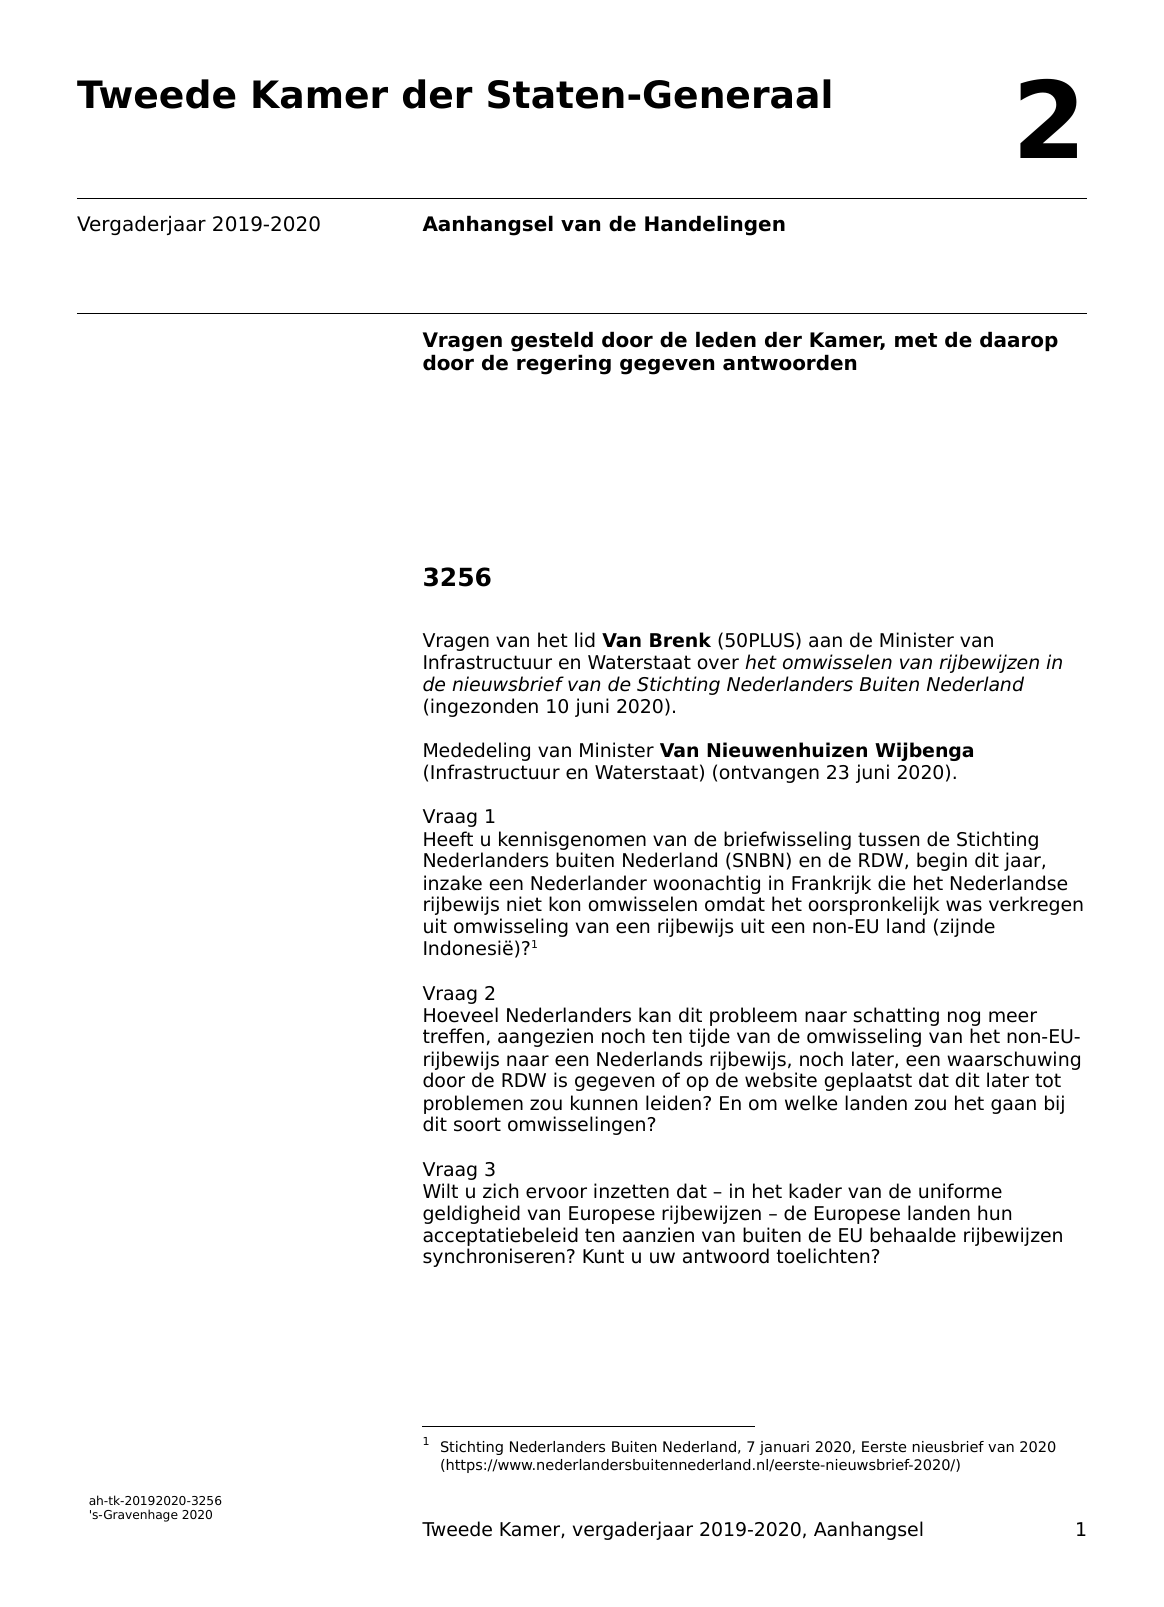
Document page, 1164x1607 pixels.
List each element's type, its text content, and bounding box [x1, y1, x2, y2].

text Wilt u zich ervoor inzetten dat – in het kader van de uniforme geldigheid van Europese rijbewijzen – de Europese landen hun acceptatiebeleid ten aanzien van buiten de EU behaalde rijbewijzen synchroniseren? Kunt u uw antwoord toelichten? [422, 1181, 1087, 1268]
table_cell Vragen gesteld door de leden der Kamer, met de daarop door de regering gegeven antwoorden [422, 314, 1087, 375]
text Mededeling van Minister Van Nieuwenhuizen Wijbenga (Infrastructuur en Waterstaat) (ontvangen 23 juni 2020). [422, 740, 1087, 784]
table_cell [77, 314, 422, 375]
table_header Tweede Kamer der Staten-Generaal [77, 59, 886, 198]
text Vragen van het lid Van Brenk (50PLUS) aan de Minister van Infrastructuur en Waterstaat over het omwisselen van rijbewijzen in de nieuwsbrief van de Stichting Nederlanders Buiten Nederland (ingezonden 10 juni 2020). [422, 630, 1087, 718]
text Vraag 1 [422, 806, 1087, 828]
table_cell Vergaderjaar 2019-2020 [77, 199, 422, 313]
table_cell Aanhangsel van de Handelingen [422, 199, 1087, 313]
text 's-Gravenhage 2020 [88, 1508, 323, 1522]
text Vraag 3 [422, 1158, 1087, 1181]
text ah-tk-20192020-3256 [88, 1494, 323, 1508]
text Stichting Nederlanders Buiten Nederland, 7 januari 2020, Eerste nieusbrief van 2020 (https://www.nederlandersbuitennederland.nl/eerste-nieuwsbrief-2020/) [422, 1435, 1087, 1474]
text Vraag 2 [422, 982, 1087, 1004]
text 3256 [422, 563, 1087, 592]
table_header 2 [886, 59, 1087, 198]
text Heeft u kennisgenomen van de briefwisseling tussen de Stichting Nederlanders buiten Nederland (SNBN) en de RDW, begin dit jaar, inzake een Nederlander woonachtig in Frankrijk die het Nederlandse rijbewijs niet kon omwisselen omdat het oorspronkelijk was verkregen uit omwisseling van een rijbewijs uit een non-EU land (zijnde Indonesië)? [422, 828, 1087, 960]
text Hoeveel Nederlanders kan dit probleem naar schatting nog meer treffen, aangezien noch ten tijde van de omwisseling van het non-EU-rijbewijs naar een Nederlands rijbewijs, noch later, een waarschuwing door de RDW is gegeven of op de website geplaatst dat dit later tot problemen zou kunnen leiden? En om welke landen zou het gaan bij dit soort omwisselingen? [422, 1004, 1087, 1136]
